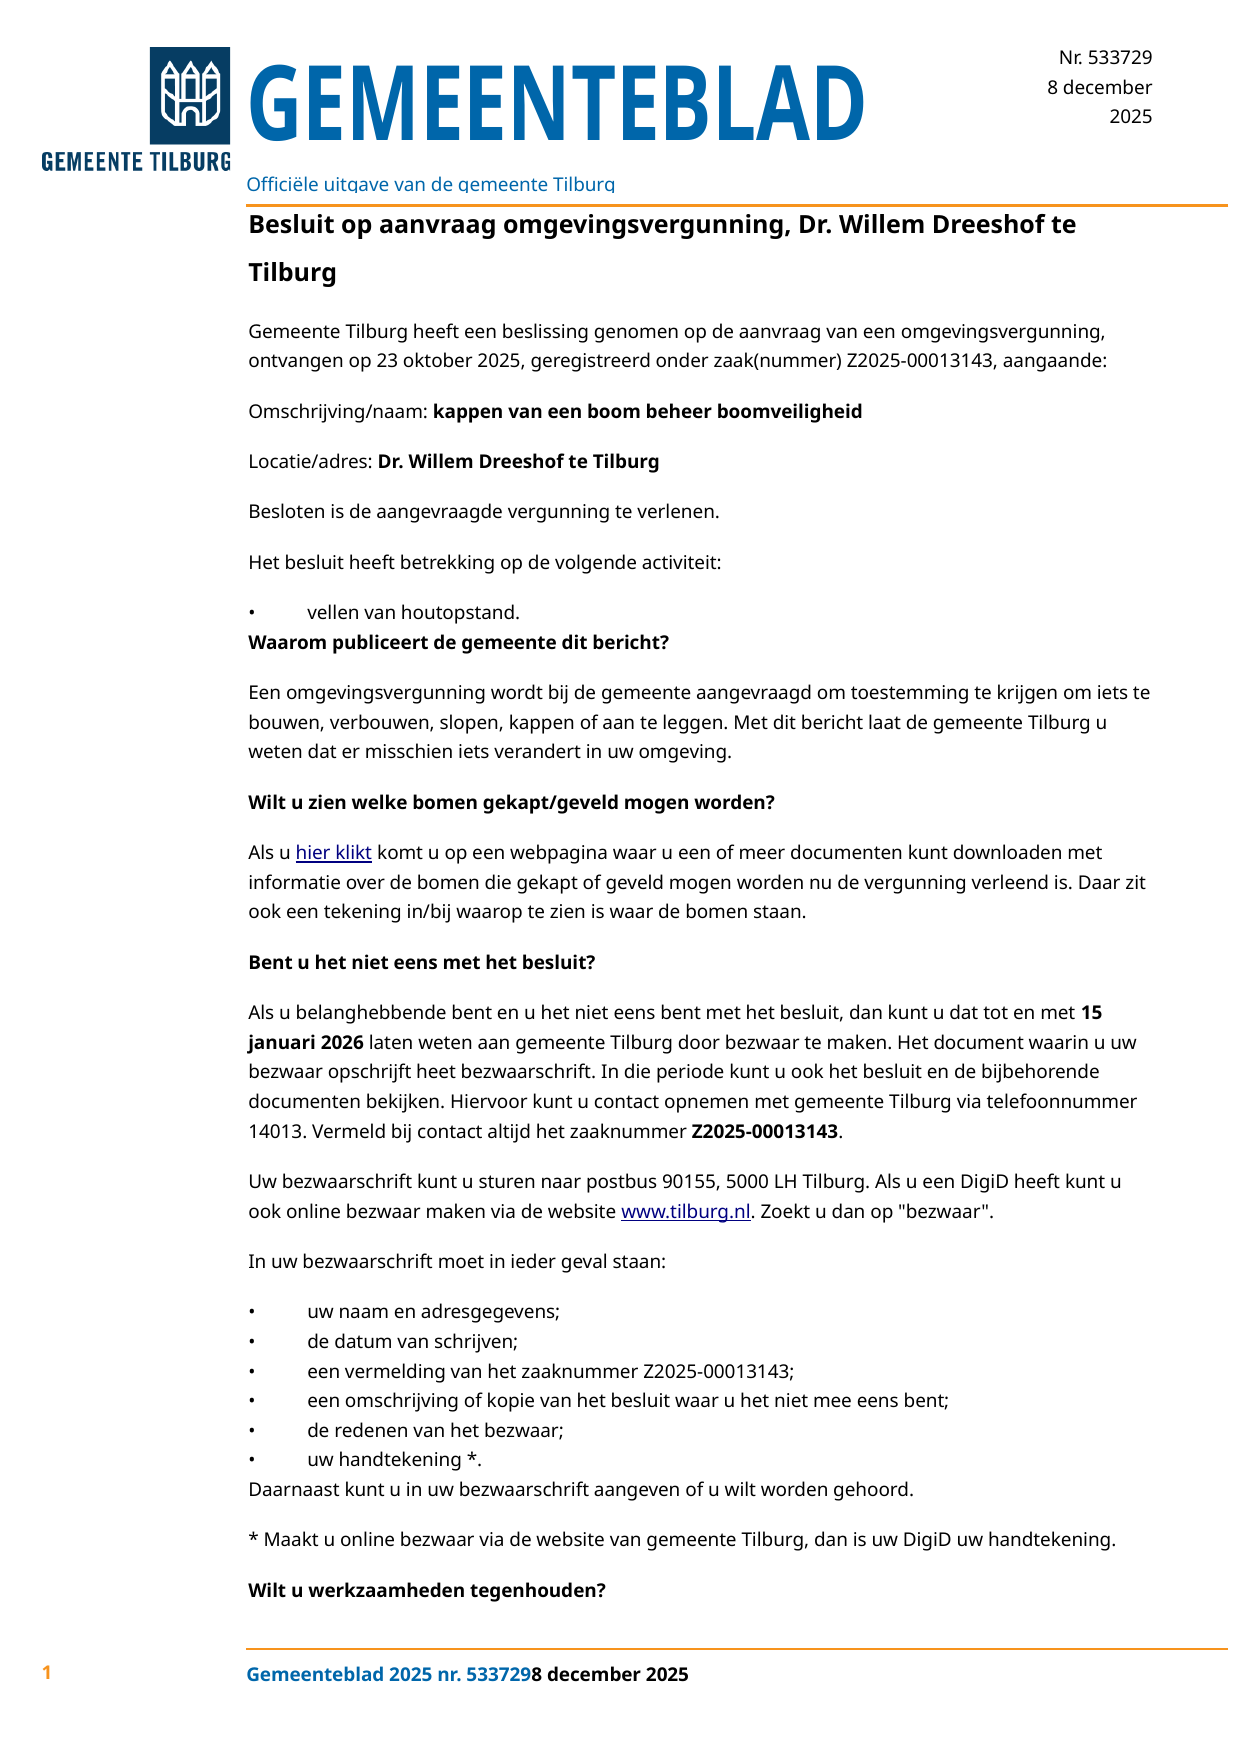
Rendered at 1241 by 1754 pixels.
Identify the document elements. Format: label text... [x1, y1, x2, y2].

text Een omgevingsvergunning wordt bij de gemeente aangevraagd om toestemming te krijgen om iets te bouwen, verbouwen, slopen, kappen of aan te leggen. Met dit bericht laat de gemeente Tilburg u weten dat er misschien iets verandert in uw omgeving. [248, 679, 1152, 764]
list uw naam en adresgegevens; [248, 1299, 1152, 1324]
list vellen van houtopstand. [248, 599, 1152, 625]
text * Maakt u online bezwaar via de website van gemeente Tilburg, dan is uw DigiD uw handtekening. [248, 1527, 1152, 1552]
text Uw bezwaarschrift kunt u sturen naar postbus 90155, 5000 LH Tilburg. Als u een DigiD heeft kunt u ook online bezwaar maken via de website www.tilburg.nl. Zoekt u dan op "bezwaar". [248, 1168, 1152, 1224]
text Omschrijving/naam: kappen van een boom beheer boomveiligheid [248, 398, 1152, 424]
text Als u hier klikt komt u op een webpagina waar u een of meer documenten kunt downloaden met informatie over de bomen die gekapt of geveld mogen worden nu de vergunning verleend is. Daar zit ook een tekening in/bij waarop te zien is waar de bomen staan. [248, 839, 1152, 924]
list uw handtekening *. [248, 1447, 1152, 1472]
list een omschrijving of kopie van het besluit waar u het niet mee eens bent; [248, 1387, 1152, 1413]
text Wilt u zien welke bomen gekapt/geveld mogen worden? [248, 789, 1152, 815]
text Besloten is de aangevraagde vergunning te verlenen. [248, 499, 1152, 524]
text Gemeente Tilburg heeft een beslissing genomen op de aanvraag van een omgevingsvergunning, ontvangen op 23 oktober 2025, geregistreerd onder zaak(nummer) Z2025-00013143, aangaande: [248, 318, 1152, 373]
list een vermelding van het zaaknummer Z2025-00013143; [248, 1358, 1152, 1384]
text Bent u het niet eens met het besluit? [248, 949, 1152, 975]
text Besluit op aanvraag omgevingsvergunning, Dr. Willem Dreeshof te Tilburg [248, 207, 1152, 288]
text Het besluit heeft betrekking op de volgende activiteit: [248, 549, 1152, 575]
text Daarnaast kunt u in uw bezwaarschrift aangeven of u wilt worden gehoord. [248, 1476, 1152, 1502]
list de datum van schrijven; [248, 1328, 1152, 1354]
text Locatie/adres: Dr. Willem Dreeshof te Tilburg [248, 448, 1152, 474]
list de redenen van het bezwaar; [248, 1417, 1152, 1443]
text Waarom publiceert de gemeente dit bericht? [248, 629, 1152, 655]
picture [41, 47, 231, 172]
text Wilt u werkzaamheden tegenhouden? [248, 1577, 1152, 1603]
text Als u belanghebbende bent en u het niet eens bent met het besluit, dan kunt u dat tot en met 15 januari 2026 laten weten aan gemeente Tilburg door bezwaar te maken. Het document waarin u uw bezwaar opschrijft heet bezwaarschrift. In die periode kunt u ook het besluit en de bijbehorende documenten bekijken. Hiervoor kunt u contact opnemen met gemeente Tilburg via telefoonnummer 14013. Vermeld bij contact altijd het zaaknummer Z2025-00013143. [248, 999, 1152, 1144]
text In uw bezwaarschrift moet in ieder geval staan: [248, 1248, 1152, 1274]
